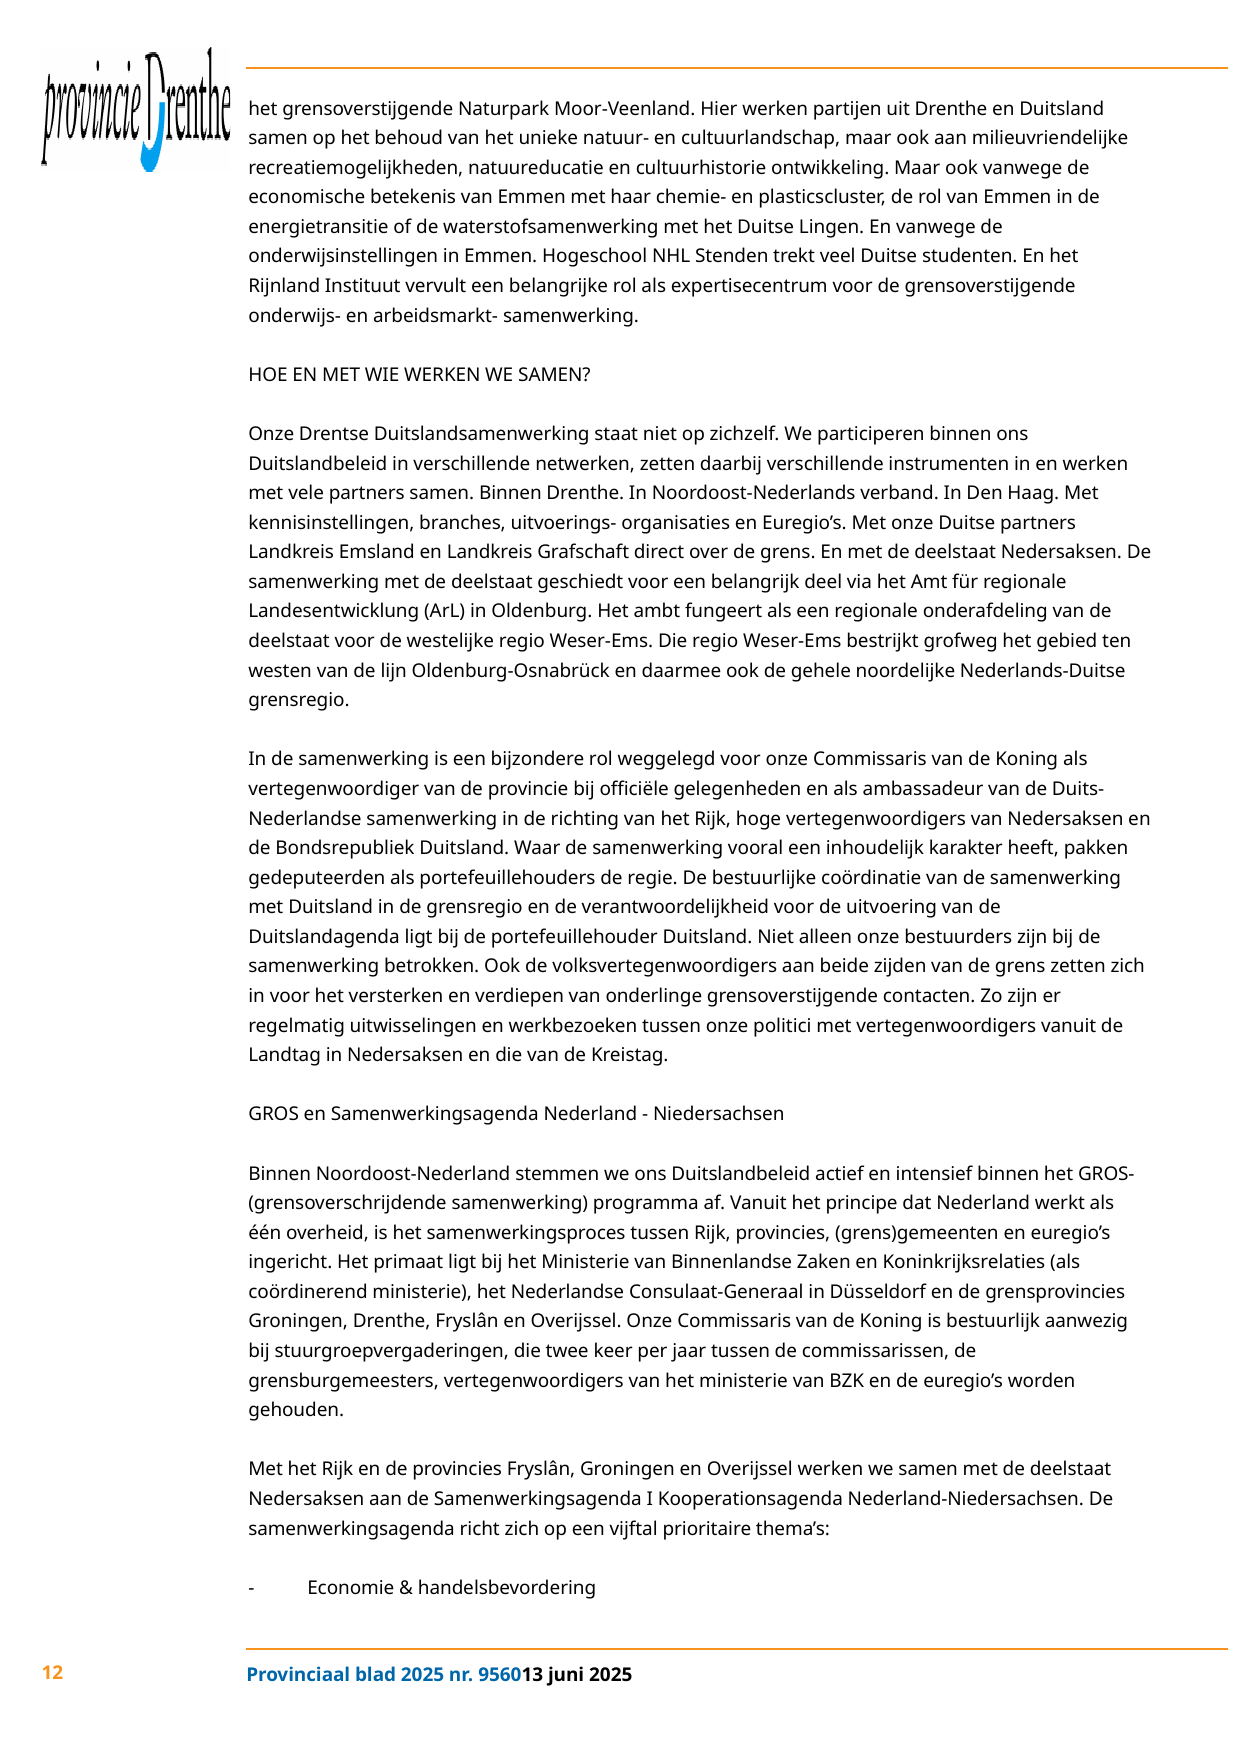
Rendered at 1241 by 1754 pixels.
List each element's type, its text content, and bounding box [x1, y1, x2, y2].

text het grensoverstijgende Naturpark Moor-Veenland. Hier werken partijen uit Drenthe en Duitsland samen op het behoud van het unieke natuur- en cultuurlandschap, maar ook aan milieuvriendelijke recreatiemogelijkheden, natuureducatie en cultuurhistorie ontwikkeling. Maar ook vanwege de economische betekenis van Emmen met haar chemie- en plasticscluster, de rol van Emmen in de energietransitie of de waterstofsamenwerking met het Duitse Lingen. En vanwege de onderwijsinstellingen in Emmen. Hogeschool NHL Stenden trekt veel Duitse studenten. En het Rijnland Instituut vervult een belangrijke rol als expertisecentrum voor de grensoverstijgende onderwijs- en arbeidsmarkt- samenwerking. [248, 95, 1152, 328]
picture [41, 47, 231, 172]
text Onze Drentse Duitslandsamenwerking staat niet op zichzelf. We participeren binnen ons Duitslandbeleid in verschillende netwerken, zetten daarbij verschillende instrumenten in en werken met vele partners samen. Binnen Drenthe. In Noordoost-Nederlands verband. In Den Haag. Met kennisinstellingen, branches, uitvoerings- organisaties en Euregio’s. Met onze Duitse partners Landkreis Emsland en Landkreis Grafschaft direct over de grens. En met de deelstaat Nedersaksen. De samenwerking met de deelstaat geschiedt voor een belangrijk deel via het Amt für regionale Landesentwicklung (ArL) in Oldenburg. Het ambt fungeert als een regionale onderafdeling van de deelstaat voor de westelijke regio Weser-Ems. Die regio Weser-Ems bestrijkt grofweg het gebied ten westen van de lijn Oldenburg-Osnabrück en daarmee ook de gehele noordelijke Nederlands-Duitse grensregio. [248, 420, 1152, 712]
text Met het Rijk en de provincies Fryslân, Groningen en Overijssel werken we samen met de deelstaat Nedersaksen aan de Samenwerkingsagenda I Kooperationsagenda Nederland-Niedersachsen. De samenwerkingsagenda richt zich op een vijftal prioritaire thema’s: [248, 1456, 1152, 1541]
list Economie & handelsbevordering [248, 1574, 1152, 1600]
text HOE EN MET WIE WERKEN WE SAMEN? [248, 361, 1152, 387]
text Binnen Noordoost-Nederland stemmen we ons Duitslandbeleid actief en intensief binnen het GROS-(grensoverschrijdende samenwerking) programma af. Vanuit het principe dat Nederland werkt als één overheid, is het samenwerkingsproces tussen Rijk, provincies, (grens)gemeenten en euregio’s ingericht. Het primaat ligt bij het Ministerie van Binnenlandse Zaken en Koninkrijksrelaties (als coördinerend ministerie), het Nederlandse Consulaat-Generaal in Düsseldorf en de grensprovincies Groningen, Drenthe, Fryslân en Overijssel. Onze Commissaris van de Koning is bestuurlijk aanwezig bij stuurgroepvergaderingen, die twee keer per jaar tussen de commissarissen, de grensburgemeesters, vertegenwoordigers van het ministerie van BZK en de euregio’s worden gehouden. [248, 1160, 1152, 1422]
text In de samenwerking is een bijzondere rol weggelegd voor onze Commissaris van de Koning als vertegenwoordiger van de provincie bij officiële gelegenheden en als ambassadeur van de Duits-Nederlandse samenwerking in de richting van het Rijk, hoge vertegenwoordigers van Nedersaksen en de Bondsrepubliek Duitsland. Waar de samenwerking vooral een inhoudelijk karakter heeft, pakken gedeputeerden als portefeuillehouders de regie. De bestuurlijke coördinatie van de samenwerking met Duitsland in de grensregio en de verantwoordelijkheid voor de uitvoering van de Duitslandagenda ligt bij de portefeuillehouder Duitsland. Niet alleen onze bestuurders zijn bij de samenwerking betrokken. Ook de volksvertegenwoordigers aan beide zijden van de grens zetten zich in voor het versterken en verdiepen van onderlinge grensoverstijgende contacten. Zo zijn er regelmatig uitwisselingen en werkbezoeken tussen onze politici met vertegenwoordigers vanuit de Landtag in Nedersaksen en die van de Kreistag. [248, 746, 1152, 1067]
text GROS en Samenwerkingsagenda Nederland - Niedersachsen [248, 1101, 1152, 1126]
